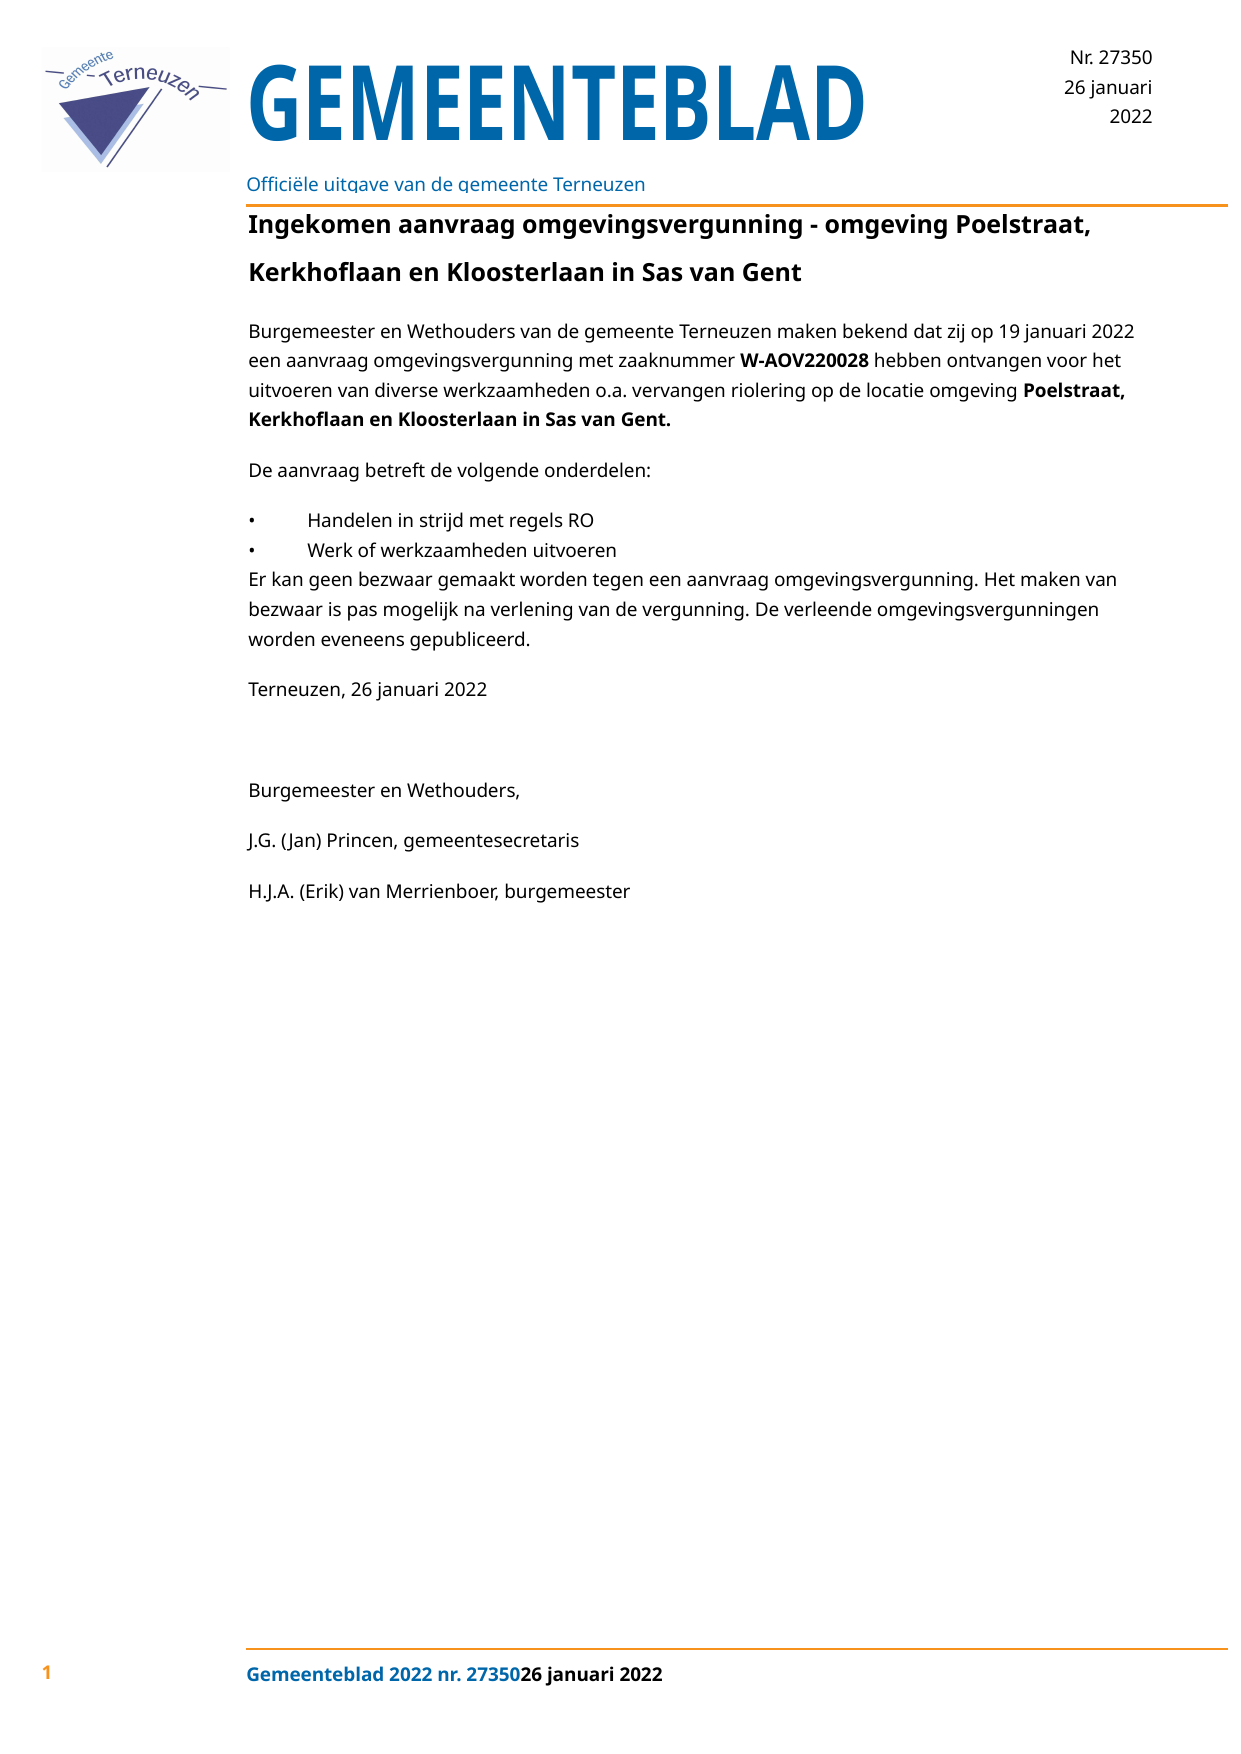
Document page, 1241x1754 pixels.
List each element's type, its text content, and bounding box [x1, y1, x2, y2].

text Burgemeester en Wethouders, [248, 777, 1152, 803]
list Handelen in strijd met regels RO [248, 507, 1152, 533]
text Terneuzen, 26 januari 2022 [248, 676, 1152, 702]
text H.J.A. (Erik) van Merrienboer, burgemeester [248, 878, 1152, 904]
text Ingekomen aanvraag omgevingsvergunning - omgeving Poelstraat, Kerkhoflaan en Kloosterlaan in Sas van Gent [248, 207, 1152, 288]
picture [41, 47, 231, 172]
text Er kan geen bezwaar gemaakt worden tegen een aanvraag omgevingsvergunning. Het maken van bezwaar is pas mogelijk na verlening van de vergunning. De verleende omgevingsvergunningen worden eveneens gepubliceerd. [248, 567, 1152, 652]
list Werk of werkzaamheden uitvoeren [248, 537, 1152, 563]
text Burgemeester en Wethouders van de gemeente Terneuzen maken bekend dat zij op 19 januari 2022 een aanvraag omgevingsvergunning met zaaknummer W-AOV220028 hebben ontvangen voor het uitvoeren van diverse werkzaamheden o.a. vervangen riolering op de locatie omgeving Poelstraat, Kerkhoflaan en Kloosterlaan in Sas van Gent. [248, 318, 1152, 432]
text De aanvraag betreft de volgende onderdelen: [248, 457, 1152, 483]
text J.G. (Jan) Princen, gemeentesecretaris [248, 827, 1152, 853]
